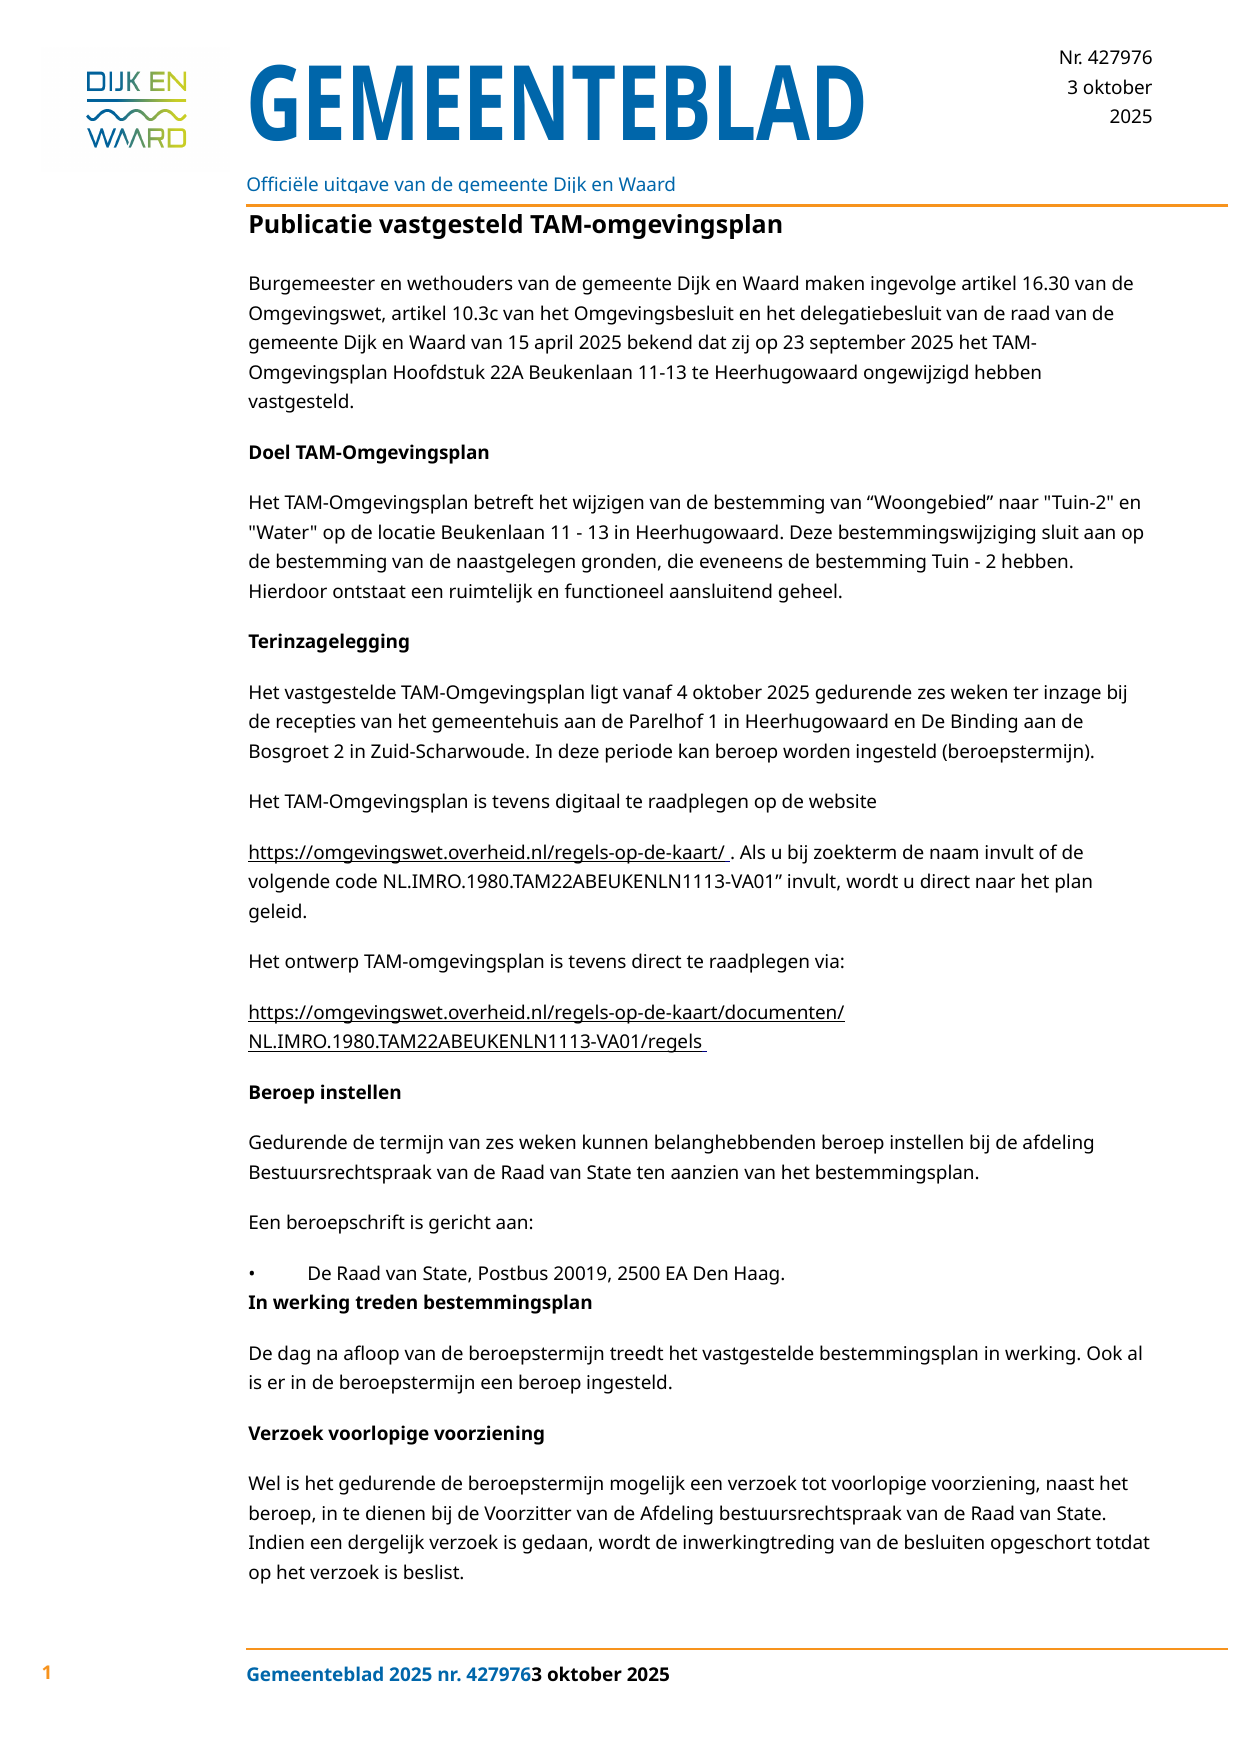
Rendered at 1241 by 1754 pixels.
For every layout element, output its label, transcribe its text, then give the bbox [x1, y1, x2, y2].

text Burgemeester en wethouders van de gemeente Dijk en Waard maken ingevolge artikel 16.30 van de Omgevingswet, artikel 10.3c van het Omgevingsbesluit en het delegatiebesluit van de raad van de gemeente Dijk en Waard van 15 april 2025 bekend dat zij op 23 september 2025 het TAM-Omgevingsplan Hoofdstuk 22A Beukenlaan 11-13 te Heerhugowaard ongewijzigd hebben vastgesteld. [248, 270, 1152, 414]
text https://omgevingswet.overheid.nl/regels-op-de-kaart/documenten/NL.IMRO.1980.TAM22ABEUKENLN1113-VA01/regels [248, 999, 1152, 1054]
text Verzoek voorlopige voorziening [248, 1420, 1152, 1446]
text In werking treden bestemmingsplan [248, 1289, 1152, 1315]
text Het vastgestelde TAM-Omgevingsplan ligt vanaf 4 oktober 2025 gedurende zes weken ter inzage bij de recepties van het gemeentehuis aan de Parelhof 1 in Heerhugowaard en De Binding aan de Bosgroet 2 in Zuid-Scharwoude. In deze periode kan beroep worden ingesteld (beroepstermijn). [248, 679, 1152, 764]
text Het TAM-Omgevingsplan betreft het wijzigen van de bestemming van “Woongebied” naar "Tuin-2" en "Water" op de locatie Beukenlaan 11 - 13 in Heerhugowaard. Deze bestemmingswijziging sluit aan op de bestemming van de naastgelegen gronden, die eveneens de bestemming Tuin - 2 hebben. Hierdoor ontstaat een ruimtelijk en functioneel aansluitend geheel. [248, 489, 1152, 604]
text De dag na afloop van de beroepstermijn treedt het vastgestelde bestemmingsplan in werking. Ook al is er in de beroepstermijn een beroep ingesteld. [248, 1340, 1152, 1395]
text Terinzagelegging [248, 629, 1152, 654]
text Wel is het gedurende de beroepstermijn mogelijk een verzoek tot voorlopige voorziening, naast het beroep, in te dienen bij de Voorzitter van de Afdeling bestuursrechtspraak van de Raad van State. Indien een dergelijk verzoek is gedaan, wordt de inwerkingtreding van de besluiten opgeschort totdat op het verzoek is beslist. [248, 1470, 1152, 1585]
text https://omgevingswet.overheid.nl/regels-op-de-kaart/ . Als u bij zoekterm de naam invult of de volgende code NL.IMRO.1980.TAM22ABEUKENLN1113-VA01” invult, wordt u direct naar het plan geleid. [248, 839, 1152, 924]
text Het ontwerp TAM-omgevingsplan is tevens direct te raadplegen via: [248, 949, 1152, 974]
text Beroep instellen [248, 1079, 1152, 1105]
text Een beroepschrift is gericht aan: [248, 1209, 1152, 1235]
picture [41, 47, 231, 172]
list De Raad van State, Postbus 20019, 2500 EA Den Haag. [248, 1260, 1152, 1286]
text Het TAM-Omgevingsplan is tevens digitaal te raadplegen op de website [248, 789, 1152, 814]
text Publicatie vastgesteld TAM-omgevingsplan [248, 207, 1152, 241]
text Doel TAM-Omgevingsplan [248, 439, 1152, 465]
text Gedurende de termijn van zes weken kunnen belanghebbenden beroep instellen bij de afdeling Bestuursrechtspraak van de Raad van State ten aanzien van het bestemmingsplan. [248, 1129, 1152, 1185]
